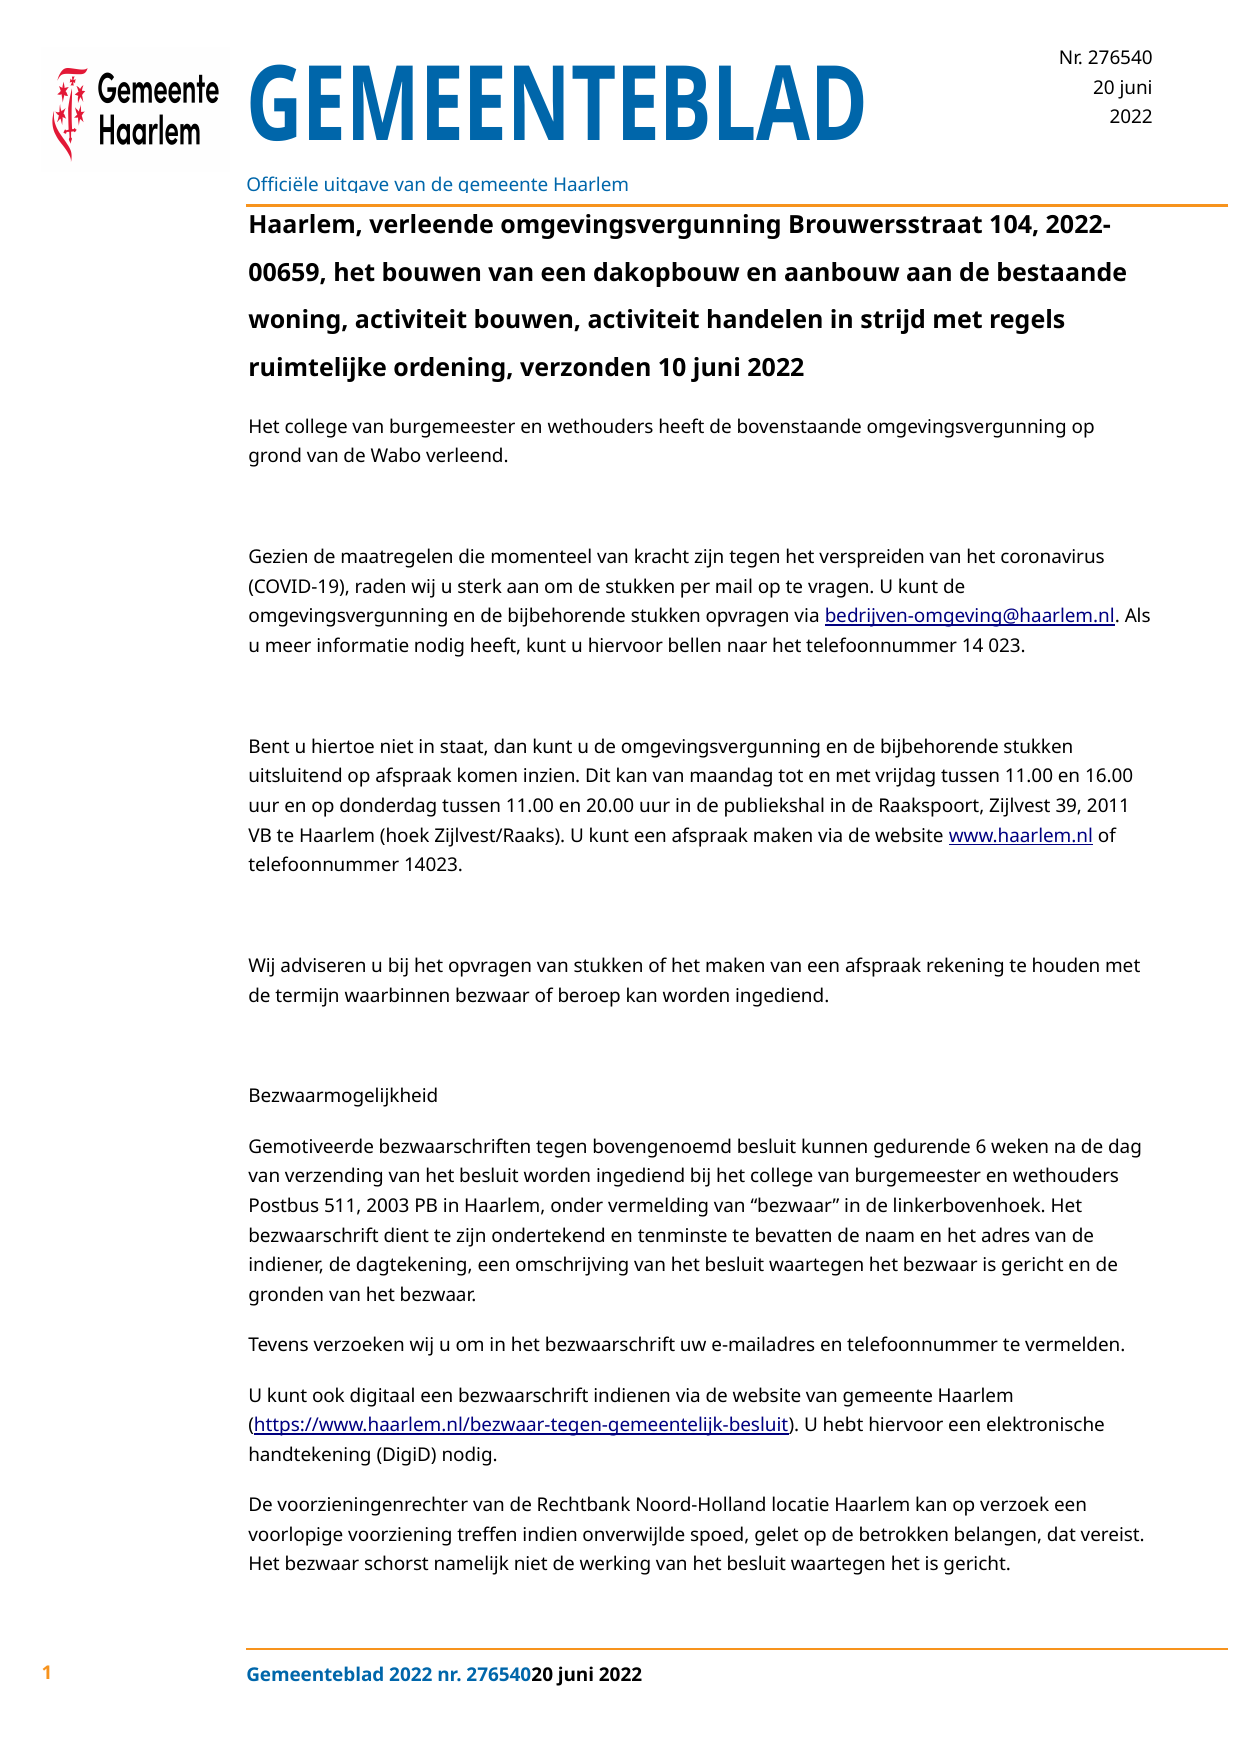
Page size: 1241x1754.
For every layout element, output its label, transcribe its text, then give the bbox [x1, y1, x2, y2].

text Bent u hiertoe niet in staat, dan kunt u de omgevingsvergunning en de bijbehorende stukken uitsluitend op afspraak komen inzien. Dit kan van maandag tot en met vrijdag tussen 11.00 en 16.00 uur en op donderdag tussen 11.00 en 20.00 uur in de publiekshal in de Raakspoort, Zijlvest 39, 2011 VB te Haarlem (hoek Zijlvest/Raaks). U kunt een afspraak maken via de website www.haarlem.nl of telefoonnummer 14023. [248, 733, 1152, 877]
text Wij adviseren u bij het opvragen van stukken of het maken van een afspraak rekening te houden met de termijn waarbinnen bezwaar of beroep kan worden ingediend. [248, 952, 1152, 1008]
text U kunt ook digitaal een bezwaarschrift indienen via de website van gemeente Haarlem (https://www.haarlem.nl/bezwaar-tegen-gemeentelijk-besluit). U hebt hiervoor een elektronische handtekening (DigiD) nodig. [248, 1382, 1152, 1467]
picture [41, 47, 231, 172]
text Bezwaarmogelijkheid [248, 1083, 1152, 1108]
text Gezien de maatregelen die momenteel van kracht zijn tegen het verspreiden van het coronavirus (COVID-19), raden wij u sterk aan om de stukken per mail op te vragen. U kunt de omgevingsvergunning en de bijbehorende stukken opvragen via bedrijven-omgeving@haarlem.nl. Als u meer informatie nodig heeft, kunt u hiervoor bellen naar het telefoonnummer 14 023. [248, 543, 1152, 658]
text De voorzieningenrechter van de Rechtbank Noord-Holland locatie Haarlem kan op verzoek een voorlopige voorziening treffen indien onverwijlde spoed, gelet op de betrokken belangen, dat vereist. Het bezwaar schorst namelijk niet de werking van het besluit waartegen het is gericht. [248, 1491, 1152, 1576]
text Tevens verzoeken wij u om in het bezwaarschrift uw e-mailadres en telefoonnummer te vermelden. [248, 1331, 1152, 1357]
text Haarlem, verleende omgevingsvergunning Brouwersstraat 104, 2022-00659, het bouwen van een dakopbouw en aanbouw aan de bestaande woning, activiteit bouwen, activiteit handelen in strijd met regels ruimtelijke ordening, verzonden 10 juni 2022 [248, 207, 1152, 384]
text Gemotiveerde bezwaarschriften tegen bovengenoemd besluit kunnen gedurende 6 weken na de dag van verzending van het besluit worden ingediend bij het college van burgemeester en wethouders Postbus 511, 2003 PB in Haarlem, onder vermelding van “bezwaar” in de linkerbovenhoek. Het bezwaarschrift dient te zijn ondertekend en tenminste te bevatten de naam en het adres van de indiener, de dagtekening, een omschrijving van het besluit waartegen het bezwaar is gericht en de gronden van het bezwaar. [248, 1133, 1152, 1307]
text Het college van burgemeester en wethouders heeft de bovenstaande omgevingsvergunning op grond van de Wabo verleend. [248, 413, 1152, 468]
